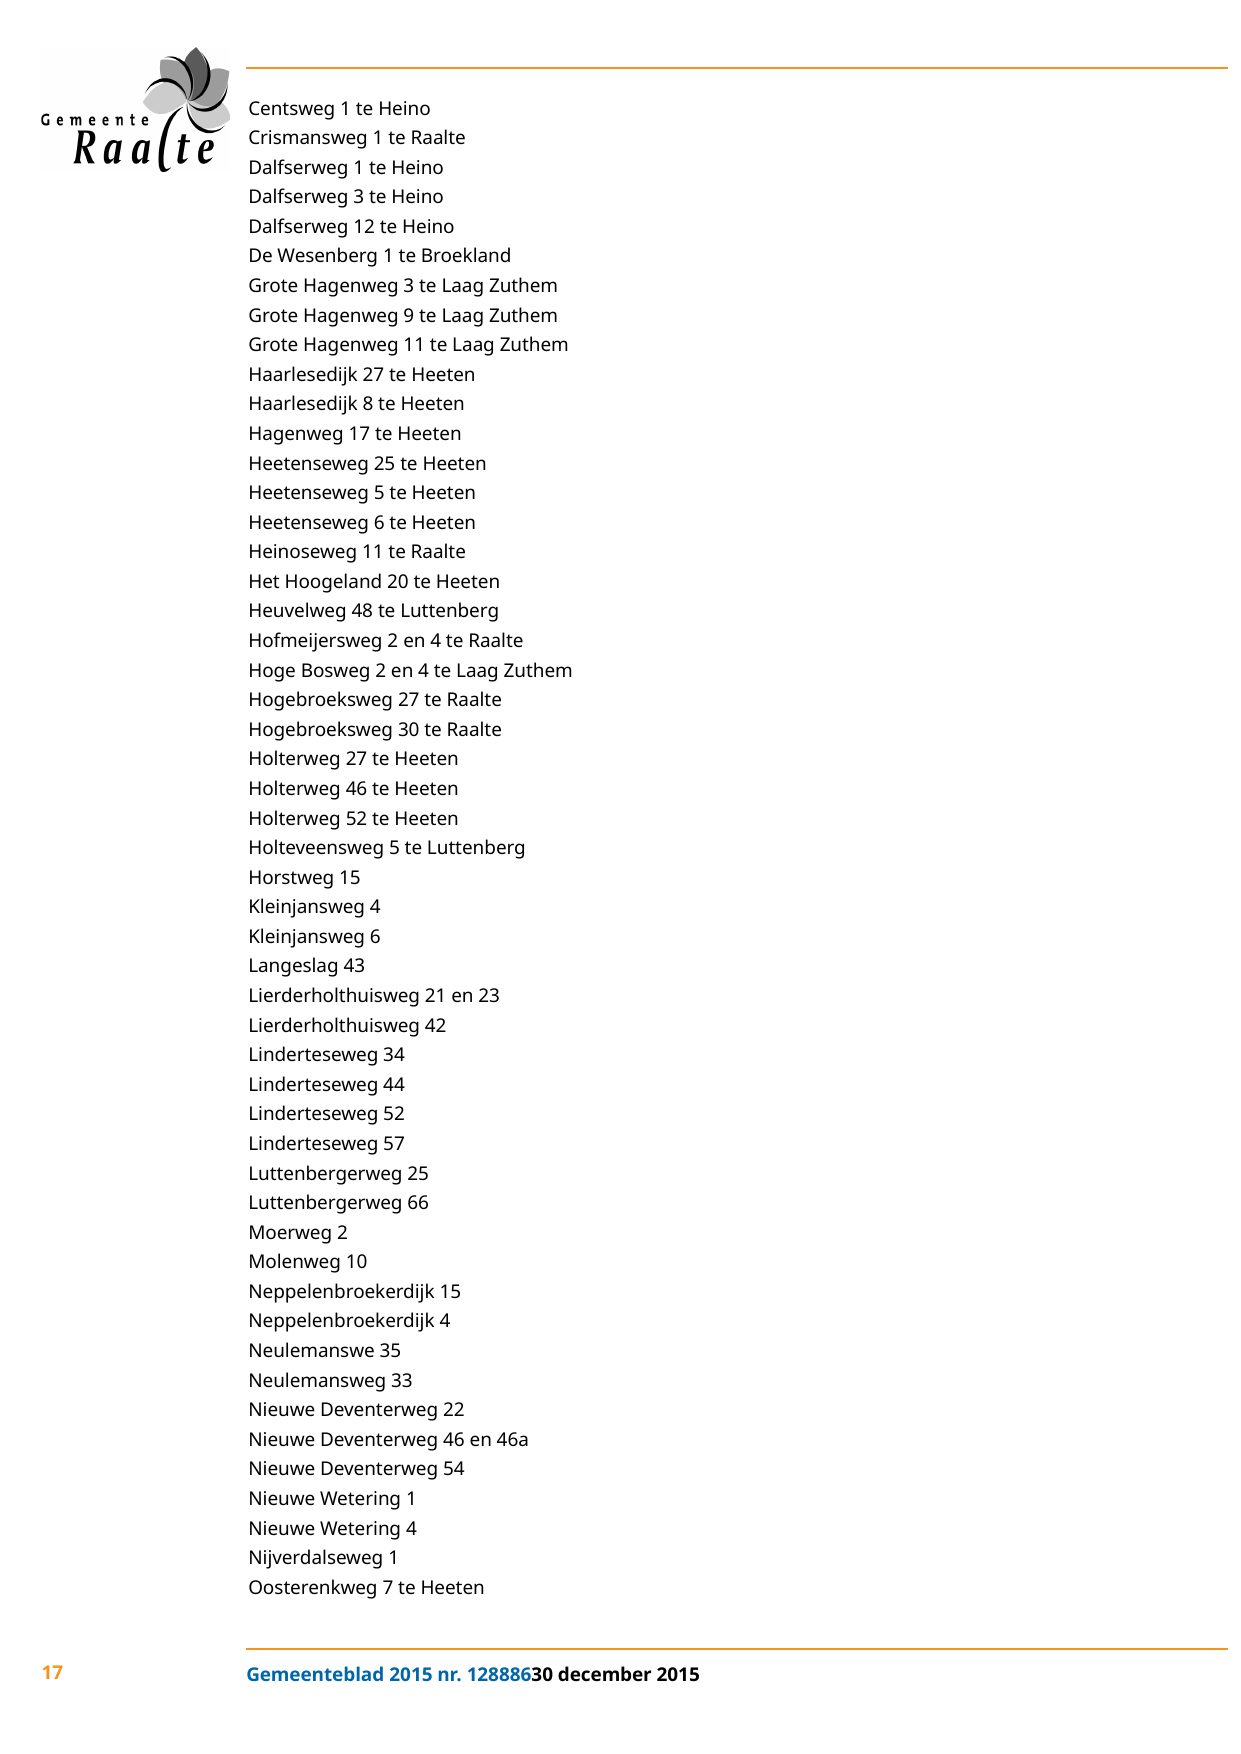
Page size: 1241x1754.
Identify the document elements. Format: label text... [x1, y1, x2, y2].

text Grote Hagenweg 11 te Laag Zuthem [248, 331, 1152, 357]
text Hagenweg 17 te Heeten [248, 420, 1152, 446]
text Neppelenbroekerdijk 4 [248, 1308, 1152, 1333]
text Het Hoogeland 20 te Heeten [248, 568, 1152, 594]
text Luttenbergerweg 25 [248, 1160, 1152, 1186]
text Linderteseweg 44 [248, 1071, 1152, 1097]
text Holterweg 27 te Heeten [248, 746, 1152, 771]
text Neulemansweg 33 [248, 1367, 1152, 1393]
text Holteveensweg 5 te Luttenberg [248, 834, 1152, 860]
text Heinoseweg 11 te Raalte [248, 538, 1152, 564]
text Kleinjansweg 6 [248, 923, 1152, 949]
text Haarlesedijk 27 te Heeten [248, 361, 1152, 387]
text Centsweg 1 te Heino [248, 95, 1152, 121]
text Linderteseweg 34 [248, 1041, 1152, 1067]
text Molenweg 10 [248, 1248, 1152, 1274]
text Nieuwe Deventerweg 46 en 46a [248, 1426, 1152, 1452]
text Nieuwe Wetering 4 [248, 1515, 1152, 1541]
text Linderteseweg 52 [248, 1101, 1152, 1126]
text Lierderholthuisweg 21 en 23 [248, 982, 1152, 1008]
text Hogebroeksweg 27 te Raalte [248, 686, 1152, 712]
text Langeslag 43 [248, 953, 1152, 978]
text De Wesenberg 1 te Broekland [248, 243, 1152, 268]
text Nieuwe Wetering 1 [248, 1485, 1152, 1511]
text Nijverdalseweg 1 [248, 1544, 1152, 1570]
text Heetenseweg 6 te Heeten [248, 509, 1152, 535]
text Heuvelweg 48 te Luttenberg [248, 598, 1152, 623]
text Holterweg 46 te Heeten [248, 775, 1152, 801]
text Hofmeijersweg 2 en 4 te Raalte [248, 627, 1152, 653]
text Kleinjansweg 4 [248, 893, 1152, 919]
text Nieuwe Deventerweg 22 [248, 1396, 1152, 1422]
text Crismansweg 1 te Raalte [248, 124, 1152, 150]
text Moerweg 2 [248, 1219, 1152, 1245]
text Dalfserweg 3 te Heino [248, 183, 1152, 209]
text Horstweg 15 [248, 864, 1152, 890]
text Heetenseweg 5 te Heeten [248, 479, 1152, 505]
text Lierderholthuisweg 42 [248, 1012, 1152, 1038]
text Heetenseweg 25 te Heeten [248, 450, 1152, 476]
text Linderteseweg 57 [248, 1130, 1152, 1156]
text Oosterenkweg 7 te Heeten [248, 1574, 1152, 1600]
text Nieuwe Deventerweg 54 [248, 1456, 1152, 1481]
text Neppelenbroekerdijk 15 [248, 1278, 1152, 1304]
text Dalfserweg 1 te Heino [248, 154, 1152, 180]
text Grote Hagenweg 9 te Laag Zuthem [248, 302, 1152, 328]
text Luttenbergerweg 66 [248, 1189, 1152, 1215]
text Haarlesedijk 8 te Heeten [248, 391, 1152, 416]
picture [41, 47, 231, 172]
text Grote Hagenweg 3 te Laag Zuthem [248, 272, 1152, 298]
text Holterweg 52 te Heeten [248, 805, 1152, 831]
text Hogebroeksweg 30 te Raalte [248, 716, 1152, 742]
text Hoge Bosweg 2 en 4 te Laag Zuthem [248, 657, 1152, 683]
text Dalfserweg 12 te Heino [248, 213, 1152, 239]
text Neulemanswe 35 [248, 1337, 1152, 1363]
